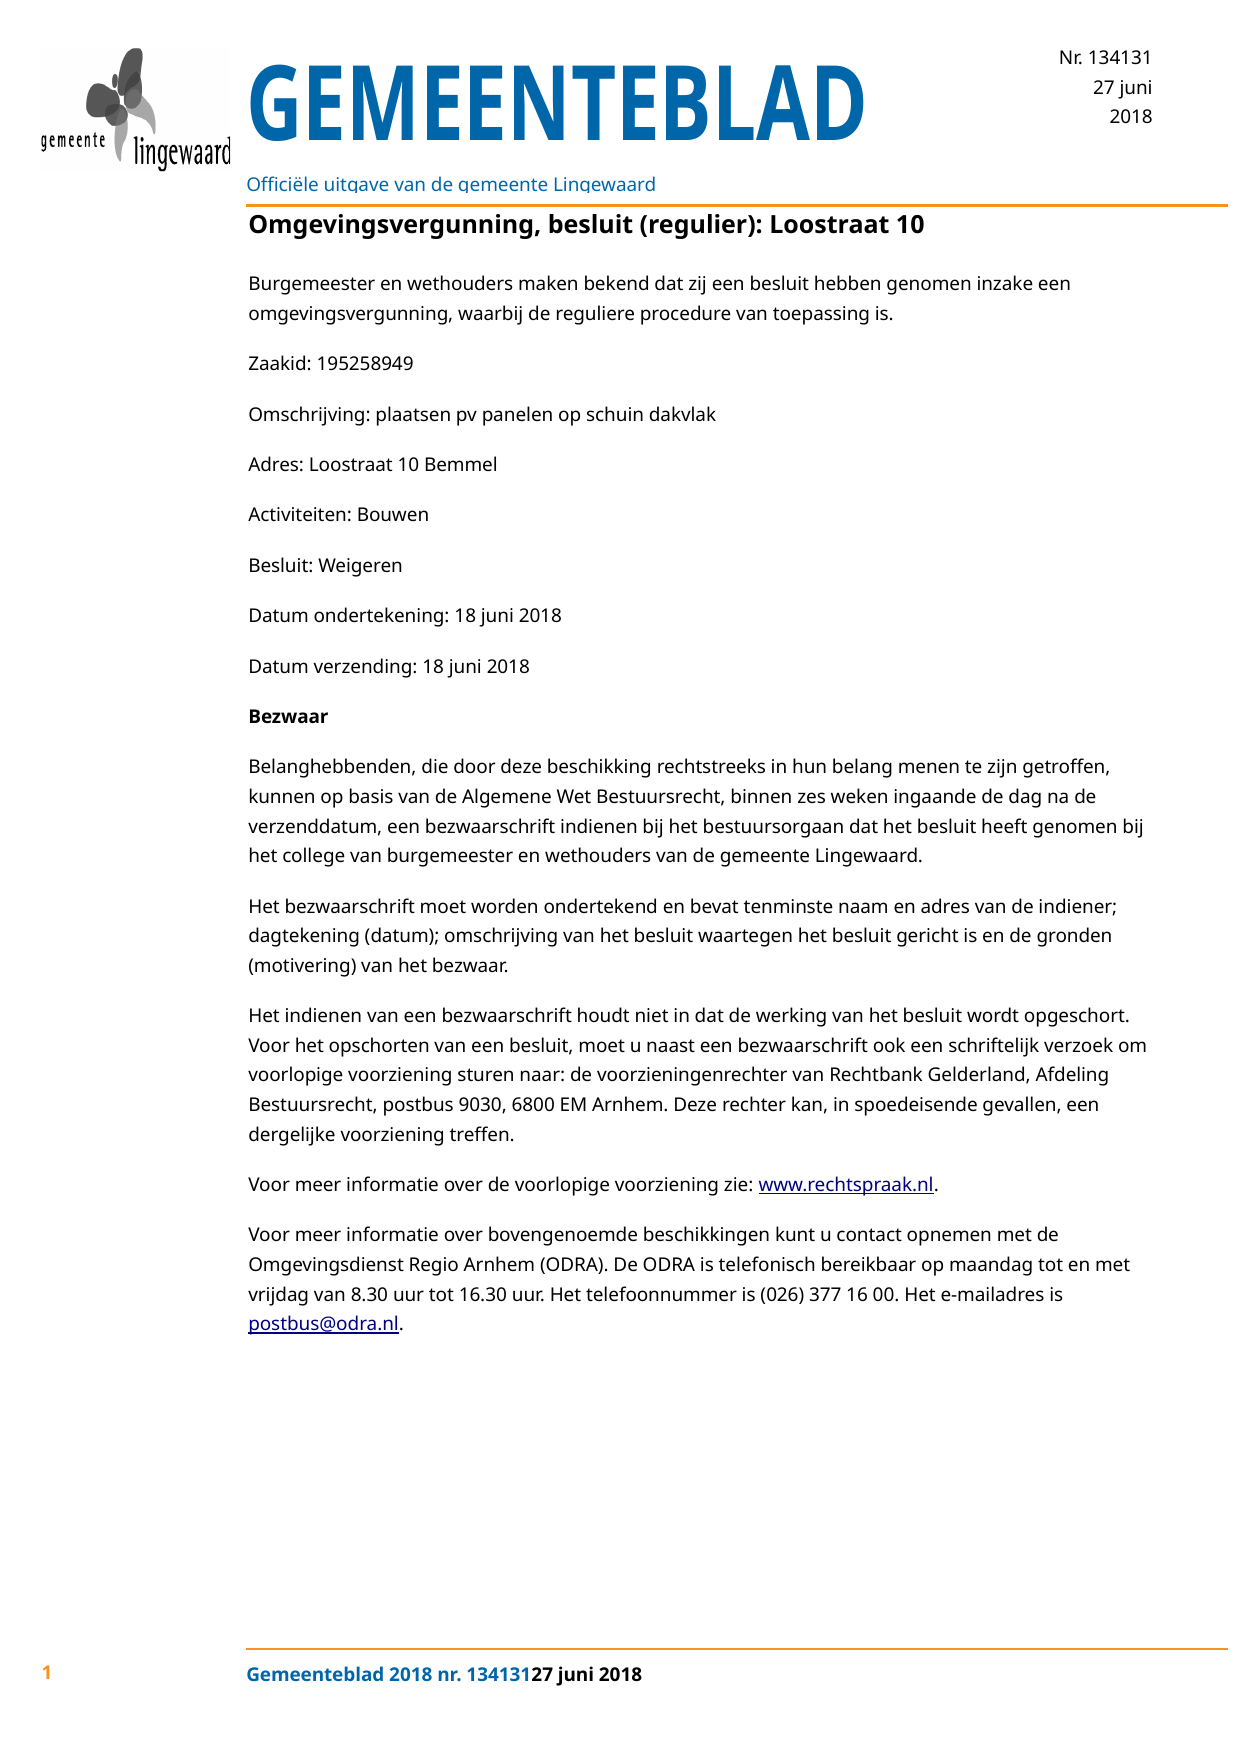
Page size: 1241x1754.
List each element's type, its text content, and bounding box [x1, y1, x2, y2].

text Voor meer informatie over bovengenoemde beschikkingen kunt u contact opnemen met de Omgevingsdienst Regio Arnhem (ODRA). De ODRA is telefonisch bereikbaar op maandag tot en met vrijdag van 8.30 uur tot 16.30 uur. Het telefoonnummer is (026) 377 16 00. Het e-mailadres is postbus@odra.nl. [248, 1222, 1152, 1336]
text Bezwaar [248, 703, 1152, 729]
text Omschrijving: plaatsen pv panelen op schuin dakvlak [248, 401, 1152, 426]
text Adres: Loostraat 10 Bemmel [248, 451, 1152, 477]
text Besluit: Weigeren [248, 552, 1152, 578]
text Het indienen van een bezwaarschrift houdt niet in dat de werking van het besluit wordt opgeschort. Voor het opschorten van een besluit, moet u naast een bezwaarschrift ook een schriftelijk verzoek om voorlopige voorziening sturen naar: de voorzieningenrechter van Rechtbank Gelderland, Afdeling Bestuursrecht, postbus 9030, 6800 EM Arnhem. Deze rechter kan, in spoedeisende gevallen, een dergelijke voorziening treffen. [248, 1002, 1152, 1146]
text Datum ondertekening: 18 juni 2018 [248, 602, 1152, 628]
picture [41, 47, 231, 172]
text Het bezwaarschrift moet worden ondertekend en bevat tenminste naam en adres van de indiener; dagtekening (datum); omschrijving van het besluit waartegen het besluit gericht is en de gronden (motivering) van het bezwaar. [248, 893, 1152, 978]
text Voor meer informatie over de voorlopige voorziening zie: www.rechtspraak.nl. [248, 1171, 1152, 1197]
text Omgevingsvergunning, besluit (regulier): Loostraat 10 [248, 207, 1152, 241]
text Zaakid: 195258949 [248, 350, 1152, 376]
text Belanghebbenden, die door deze beschikking rechtstreeks in hun belang menen te zijn getroffen, kunnen op basis van de Algemene Wet Bestuursrecht, binnen zes weken ingaande de dag na de verzenddatum, een bezwaarschrift indienen bij het bestuursorgaan dat het besluit heeft genomen bij het college van burgemeester en wethouders van de gemeente Lingewaard. [248, 754, 1152, 868]
text Activiteiten: Bouwen [248, 502, 1152, 527]
text Datum verzending: 18 juni 2018 [248, 653, 1152, 678]
text Burgemeester en wethouders maken bekend dat zij een besluit hebben genomen inzake een omgevingsvergunning, waarbij de reguliere procedure van toepassing is. [248, 270, 1152, 326]
